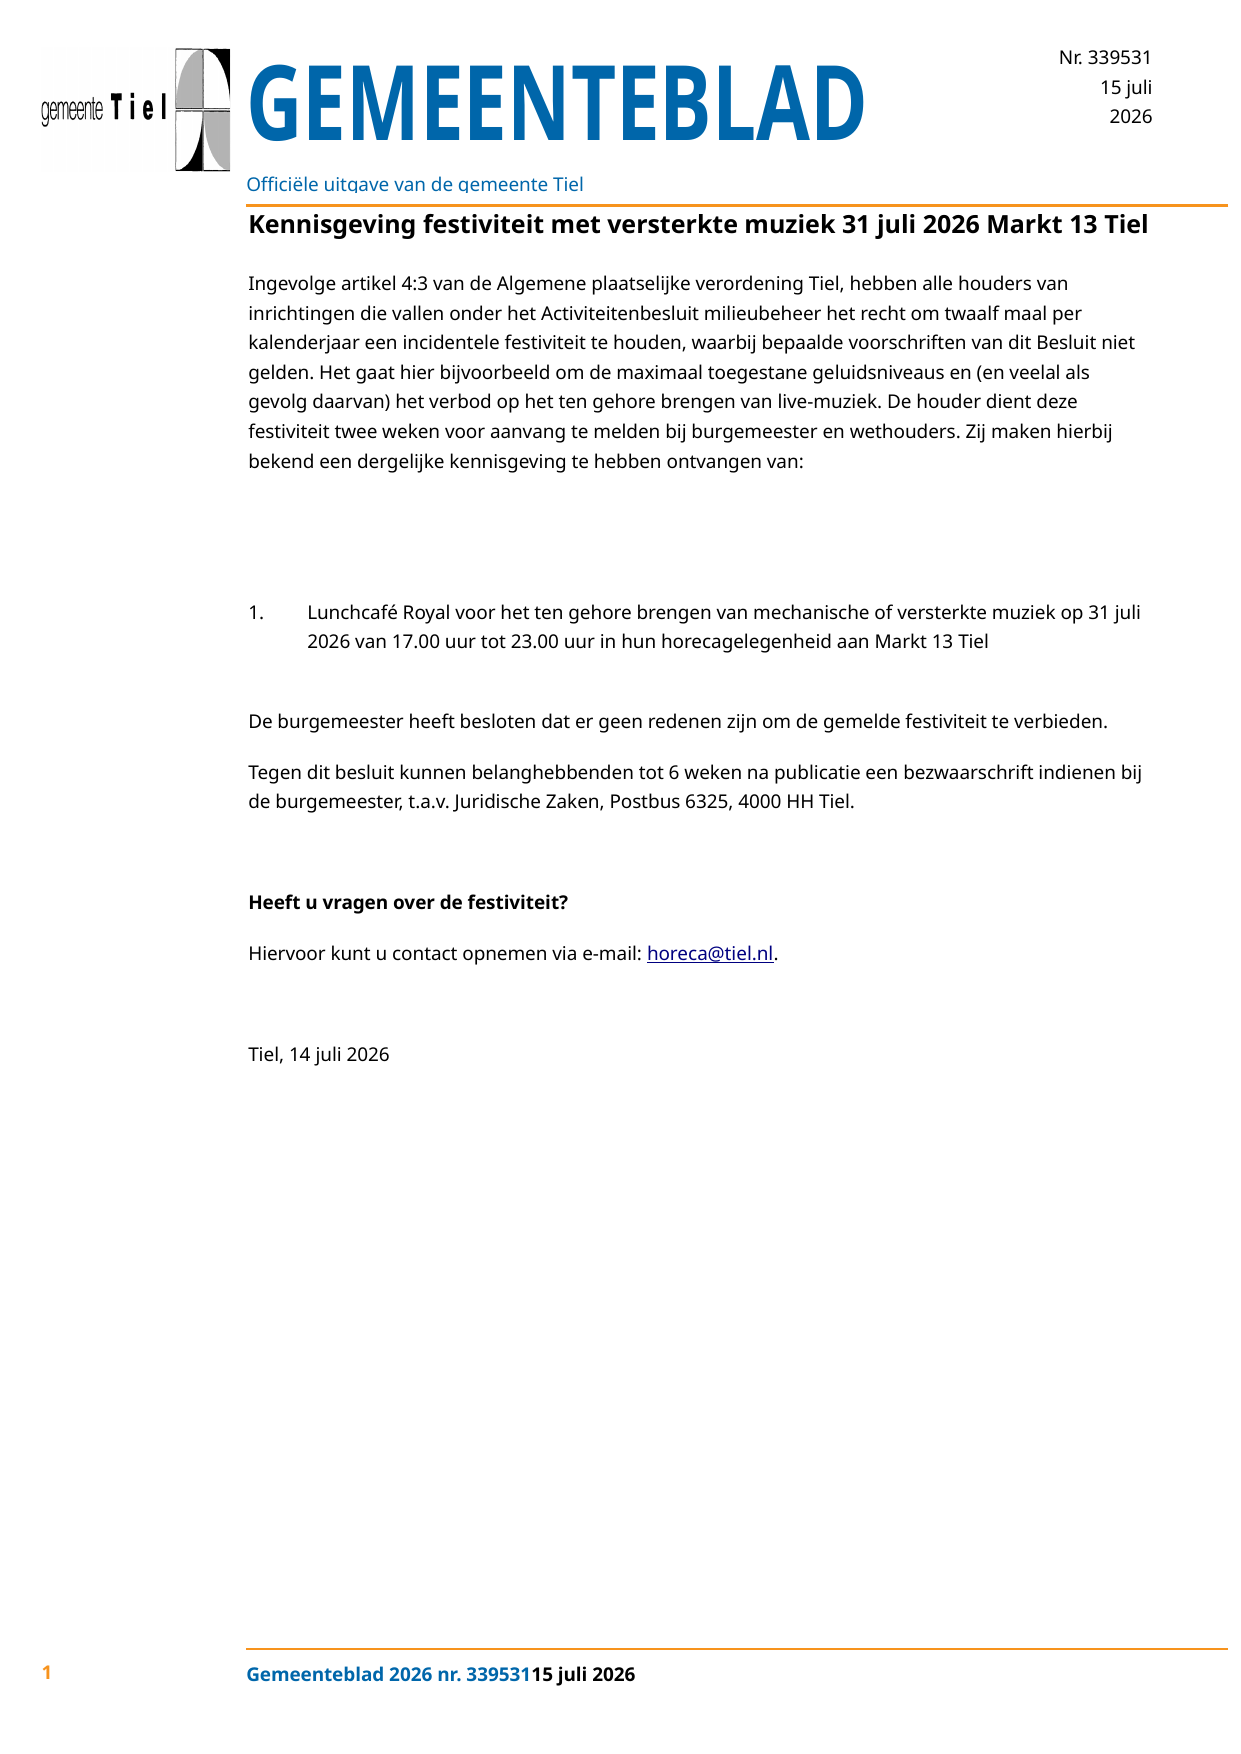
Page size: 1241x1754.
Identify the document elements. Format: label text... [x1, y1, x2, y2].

text Heeft u vragen over de festiviteit? [248, 889, 1152, 915]
text De burgemeester heeft besloten dat er geen redenen zijn om de gemelde festiviteit te verbieden. [248, 709, 1152, 734]
picture [41, 47, 231, 172]
text Ingevolge artikel 4:3 van de Algemene plaatselijke verordening Tiel, hebben alle houders van inrichtingen die vallen onder het Activiteitenbesluit milieubeheer het recht om twaalf maal per kalenderjaar een incidentele festiviteit te houden, waarbij bepaalde voorschriften van dit Besluit niet gelden. Het gaat hier bijvoorbeeld om de maximaal toegestane geluidsniveaus en (en veelal als gevolg daarvan) het verbod op het ten gehore brengen van live-muziek. De houder dient deze festiviteit twee weken voor aanvang te melden bij burgemeester en wethouders. Zij maken hierbij bekend een dergelijke kennisgeving te hebben ontvangen van: [248, 270, 1152, 473]
list Lunchcafé Royal voor het ten gehore brengen van mechanische of versterkte muziek op 31 juli 2026 van 17.00 uur tot 23.00 uur in hun horecagelegenheid aan Markt 13 Tiel [248, 599, 1152, 654]
text Kennisgeving festiviteit met versterkte muziek 31 juli 2026 Markt 13 Tiel [248, 207, 1152, 241]
text Tiel, 14 juli 2026 [248, 1041, 1152, 1066]
text Hiervoor kunt u contact opnemen via e-mail: horeca@tiel.nl. [248, 940, 1152, 966]
text Tegen dit besluit kunnen belanghebbenden tot 6 weken na publicatie een bezwaarschrift indienen bij de burgemeester, t.a.v. Juridische Zaken, Postbus 6325, 4000 HH Tiel. [248, 759, 1152, 814]
